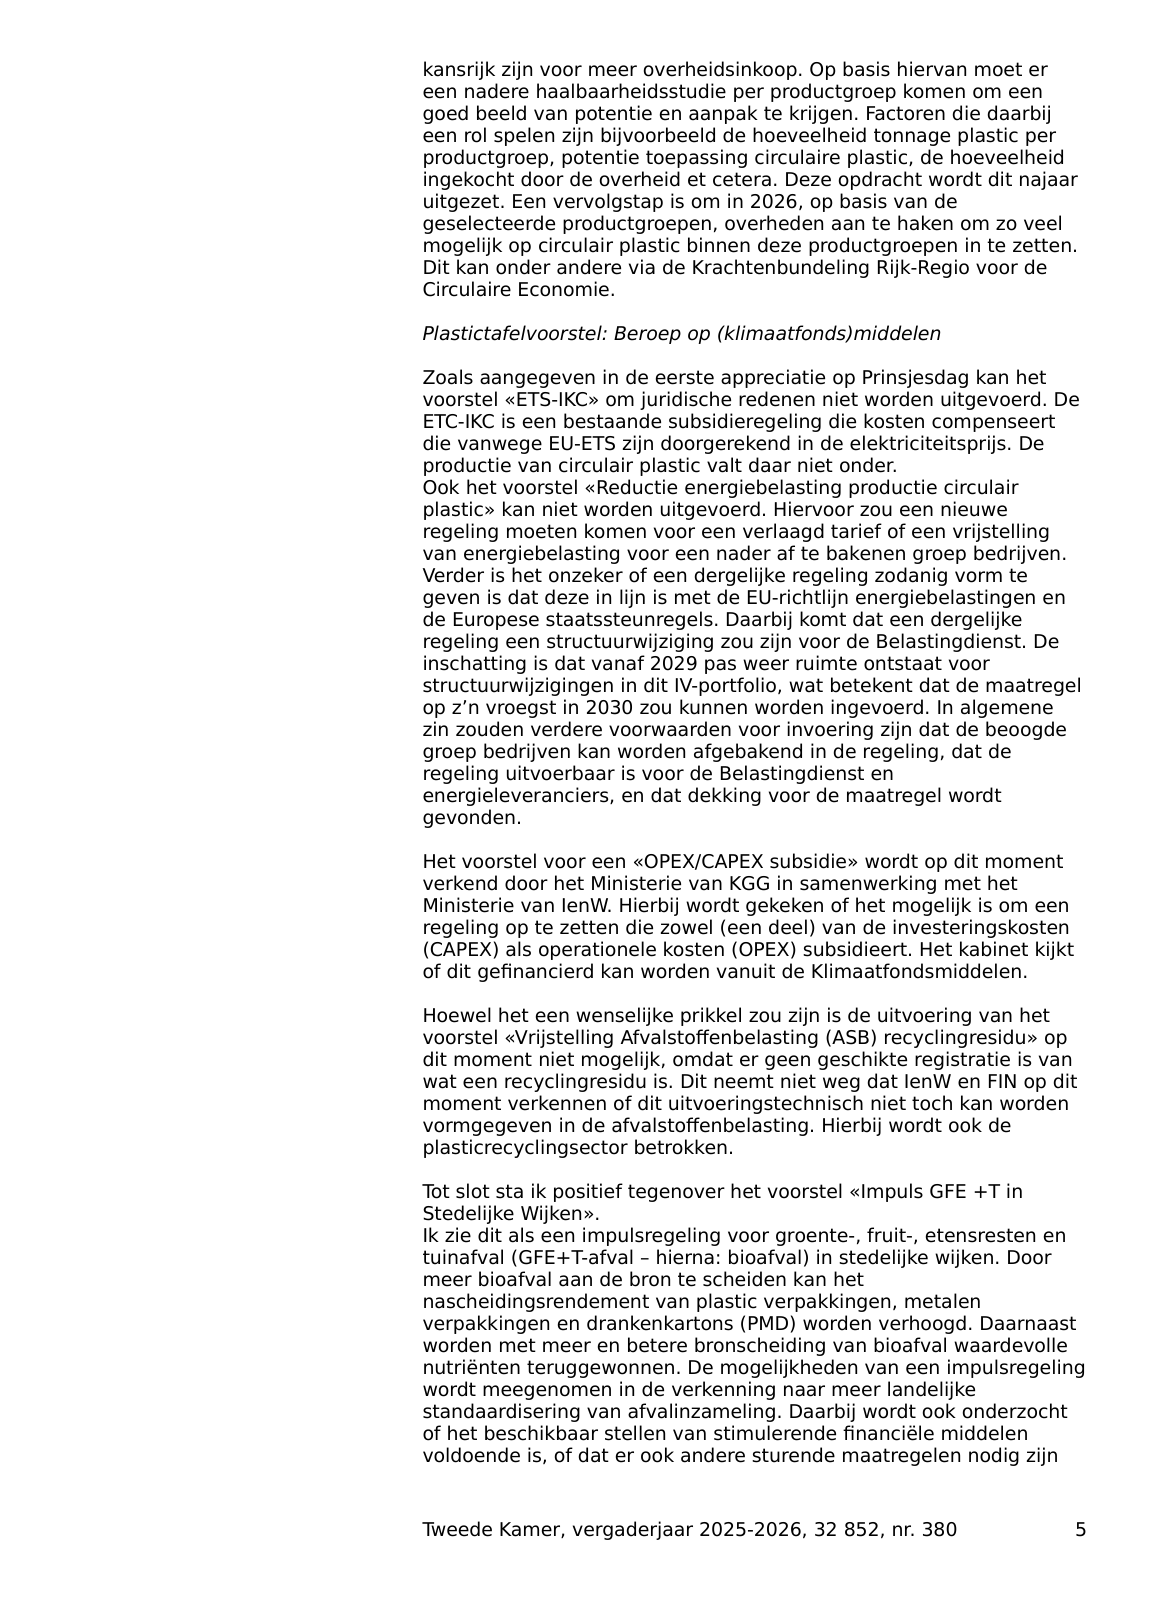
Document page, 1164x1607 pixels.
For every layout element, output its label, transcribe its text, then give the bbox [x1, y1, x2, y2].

subtitle Plastictafelvoorstel: Beroep op (klimaatfonds)middelen [422, 323, 1087, 345]
text kansrijk zijn voor meer overheidsinkoop. Op basis hiervan moet er een nadere haalbaarheidsstudie per productgroep komen om een goed beeld van potentie en aanpak te krijgen. Factoren die daarbij een rol spelen zijn bijvoorbeeld de hoeveelheid tonnage plastic per productgroep, potentie toepassing circulaire plastic, de hoeveelheid ingekocht door de overheid et cetera. Deze opdracht wordt dit najaar uitgezet. Een vervolgstap is om in 2026, op basis van de geselecteerde productgroepen, overheden aan te haken om zo veel mogelijk op circulair plastic binnen deze productgroepen in te zetten. Dit kan onder andere via de Krachtenbundeling Rijk-Regio voor de Circulaire Economie. [422, 59, 1087, 301]
text Ook het voorstel «Reductie energiebelasting productie circulair plastic» kan niet worden uitgevoerd. Hiervoor zou een nieuwe regeling moeten komen voor een verlaagd tarief of een vrijstelling van energiebelasting voor een nader af te bakenen groep bedrijven. Verder is het onzeker of een dergelijke regeling zodanig vorm te geven is dat deze in lijn is met de EU-richtlijn energiebelastingen en de Europese staatssteunregels. Daarbij komt dat een dergelijke regeling een structuurwijziging zou zijn voor de Belastingdienst. De inschatting is dat vanaf 2029 pas weer ruimte ontstaat voor structuurwijzigingen in dit IV-portfolio, wat betekent dat de maatregel op z’n vroegst in 2030 zou kunnen worden ingevoerd. In algemene zin zouden verdere voorwaarden voor invoering zijn dat de beoogde groep bedrijven kan worden afgebakend in de regeling, dat de regeling uitvoerbaar is voor de Belastingdienst en energieleveranciers, en dat dekking voor de maatregel wordt gevonden. [422, 477, 1087, 829]
text Ik zie dit als een impulsregeling voor groente-, fruit-, etensresten en tuinafval (GFE+T-afval – hierna: bioafval) in stedelijke wijken. Door meer bioafval aan de bron te scheiden kan het nascheidingsrendement van plastic verpakkingen, metalen verpakkingen en drankenkartons (PMD) worden verhoogd. Daarnaast worden met meer en betere bronscheiding van bioafval waardevolle nutriënten teruggewonnen. De mogelijkheden van een impulsregeling wordt meegenomen in de verkenning naar meer landelijke standaardisering van afvalinzameling. Daarbij wordt ook onderzocht of het beschikbaar stellen van stimulerende financiële middelen voldoende is, of dat er ook andere sturende maatregelen nodig zijn [422, 1225, 1087, 1467]
text Het voorstel voor een «OPEX/CAPEX subsidie» wordt op dit moment verkend door het Ministerie van KGG in samenwerking met het Ministerie van IenW. Hierbij wordt gekeken of het mogelijk is om een regeling op te zetten die zowel (een deel) van de investeringskosten (CAPEX) als operationele kosten (OPEX) subsidieert. Het kabinet kijkt of dit gefinancierd kan worden vanuit de Klimaatfondsmiddelen. [422, 851, 1087, 983]
text Hoewel het een wenselijke prikkel zou zijn is de uitvoering van het voorstel «Vrijstelling Afvalstoffenbelasting (ASB) recyclingresidu» op dit moment niet mogelijk, omdat er geen geschikte registratie is van wat een recyclingresidu is. Dit neemt niet weg dat IenW en FIN op dit moment verkennen of dit uitvoeringstechnisch niet toch kan worden vormgegeven in de afvalstoffenbelasting. Hierbij wordt ook de plasticrecyclingsector betrokken. [422, 1005, 1087, 1159]
text Zoals aangegeven in de eerste appreciatie op Prinsjesdag kan het voorstel «ETS-IKC» om juridische redenen niet worden uitgevoerd. De ETC-IKC is een bestaande subsidieregeling die kosten compenseert die vanwege EU-ETS zijn doorgerekend in de elektriciteitsprijs. De productie van circulair plastic valt daar niet onder. [422, 367, 1087, 477]
text Tot slot sta ik positief tegenover het voorstel «Impuls GFE +T in Stedelijke Wijken». [422, 1181, 1087, 1225]
